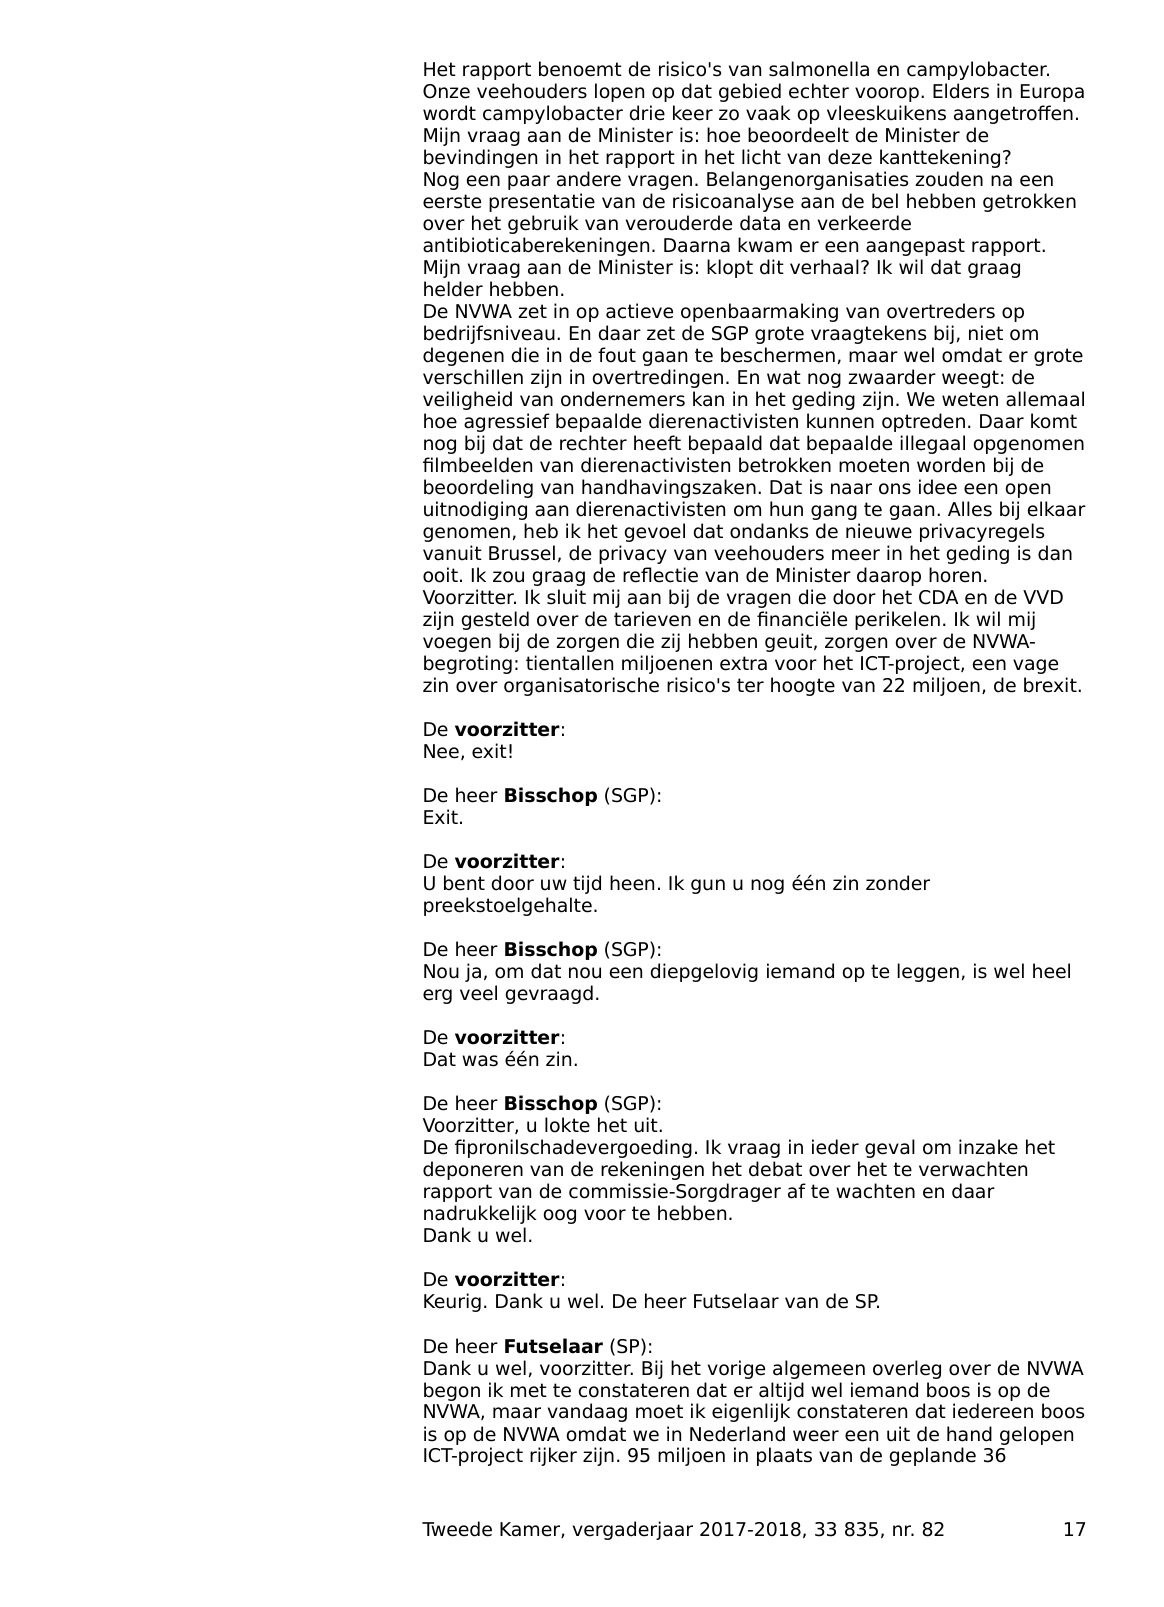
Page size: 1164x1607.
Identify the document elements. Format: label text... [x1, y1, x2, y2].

text De heer Bisschop (SGP): [422, 939, 1087, 961]
text De voorzitter: [422, 719, 1087, 741]
text Voorzitter. Ik sluit mij aan bij de vragen die door het CDA en de VVD zijn gesteld over de tarieven en de financiële perikelen. Ik wil mij voegen bij de zorgen die zij hebben geuit, zorgen over de NVWA-begroting: tientallen miljoenen extra voor het ICT-project, een vage zin over organisatorische risico's ter hoogte van 22 miljoen, de brexit. [422, 587, 1087, 696]
text Nou ja, om dat nou een diepgelovig iemand op te leggen, is wel heel erg veel gevraagd. [422, 961, 1087, 1005]
text Het rapport benoemt de risico's van salmonella en campylobacter. Onze veehouders lopen op dat gebied echter voorop. Elders in Europa wordt campylobacter drie keer zo vaak op vleeskuikens aangetroffen. Mijn vraag aan de Minister is: hoe beoordeelt de Minister de bevindingen in het rapport in het licht van deze kanttekening? [422, 59, 1087, 169]
text Nog een paar andere vragen. Belangenorganisaties zouden na een eerste presentatie van de risicoanalyse aan de bel hebben getrokken over het gebruik van verouderde data en verkeerde antibioticaberekeningen. Daarna kwam er een aangepast rapport. Mijn vraag aan de Minister is: klopt dit verhaal? Ik wil dat graag helder hebben. [422, 169, 1087, 301]
text De heer Bisschop (SGP): [422, 785, 1087, 807]
text De heer Bisschop (SGP): [422, 1093, 1087, 1115]
text Dank u wel. [422, 1225, 1087, 1247]
text Voorzitter, u lokte het uit. [422, 1115, 1087, 1137]
text Nee, exit! [422, 741, 1087, 763]
text De voorzitter: [422, 851, 1087, 873]
text Dank u wel, voorzitter. Bij het vorige algemeen overleg over de NVWA begon ik met te constateren dat er altijd wel iemand boos is op de NVWA, maar vandaag moet ik eigenlijk constateren dat iedereen boos is op de NVWA omdat we in Nederland weer een uit de hand gelopen ICT-project rijker zijn. 95 miljoen in plaats van de geplande 36 [422, 1357, 1087, 1467]
text De fipronilschadevergoeding. Ik vraag in ieder geval om inzake het deponeren van de rekeningen het debat over het te verwachten rapport van de commissie-Sorgdrager af te wachten en daar nadrukkelijk oog voor te hebben. [422, 1137, 1087, 1225]
text De heer Futselaar (SP): [422, 1336, 1087, 1357]
text U bent door uw tijd heen. Ik gun u nog één zin zonder preekstoelgehalte. [422, 873, 1087, 917]
text De voorzitter: [422, 1269, 1087, 1291]
text De NVWA zet in op actieve openbaarmaking van overtreders op bedrijfsniveau. En daar zet de SGP grote vraagtekens bij, niet om degenen die in de fout gaan te beschermen, maar wel omdat er grote verschillen zijn in overtredingen. En wat nog zwaarder weegt: de veiligheid van ondernemers kan in het geding zijn. We weten allemaal hoe agressief bepaalde dierenactivisten kunnen optreden. Daar komt nog bij dat de rechter heeft bepaald dat bepaalde illegaal opgenomen filmbeelden van dierenactivisten betrokken moeten worden bij de beoordeling van handhavingszaken. Dat is naar ons idee een open uitnodiging aan dierenactivisten om hun gang te gaan. Alles bij elkaar genomen, heb ik het gevoel dat ondanks de nieuwe privacyregels vanuit Brussel, de privacy van veehouders meer in het geding is dan ooit. Ik zou graag de reflectie van de Minister daarop horen. [422, 301, 1087, 587]
text Keurig. Dank u wel. De heer Futselaar van de SP. [422, 1291, 1087, 1313]
text Dat was één zin. [422, 1049, 1087, 1071]
text De voorzitter: [422, 1027, 1087, 1049]
text Exit. [422, 807, 1087, 829]
